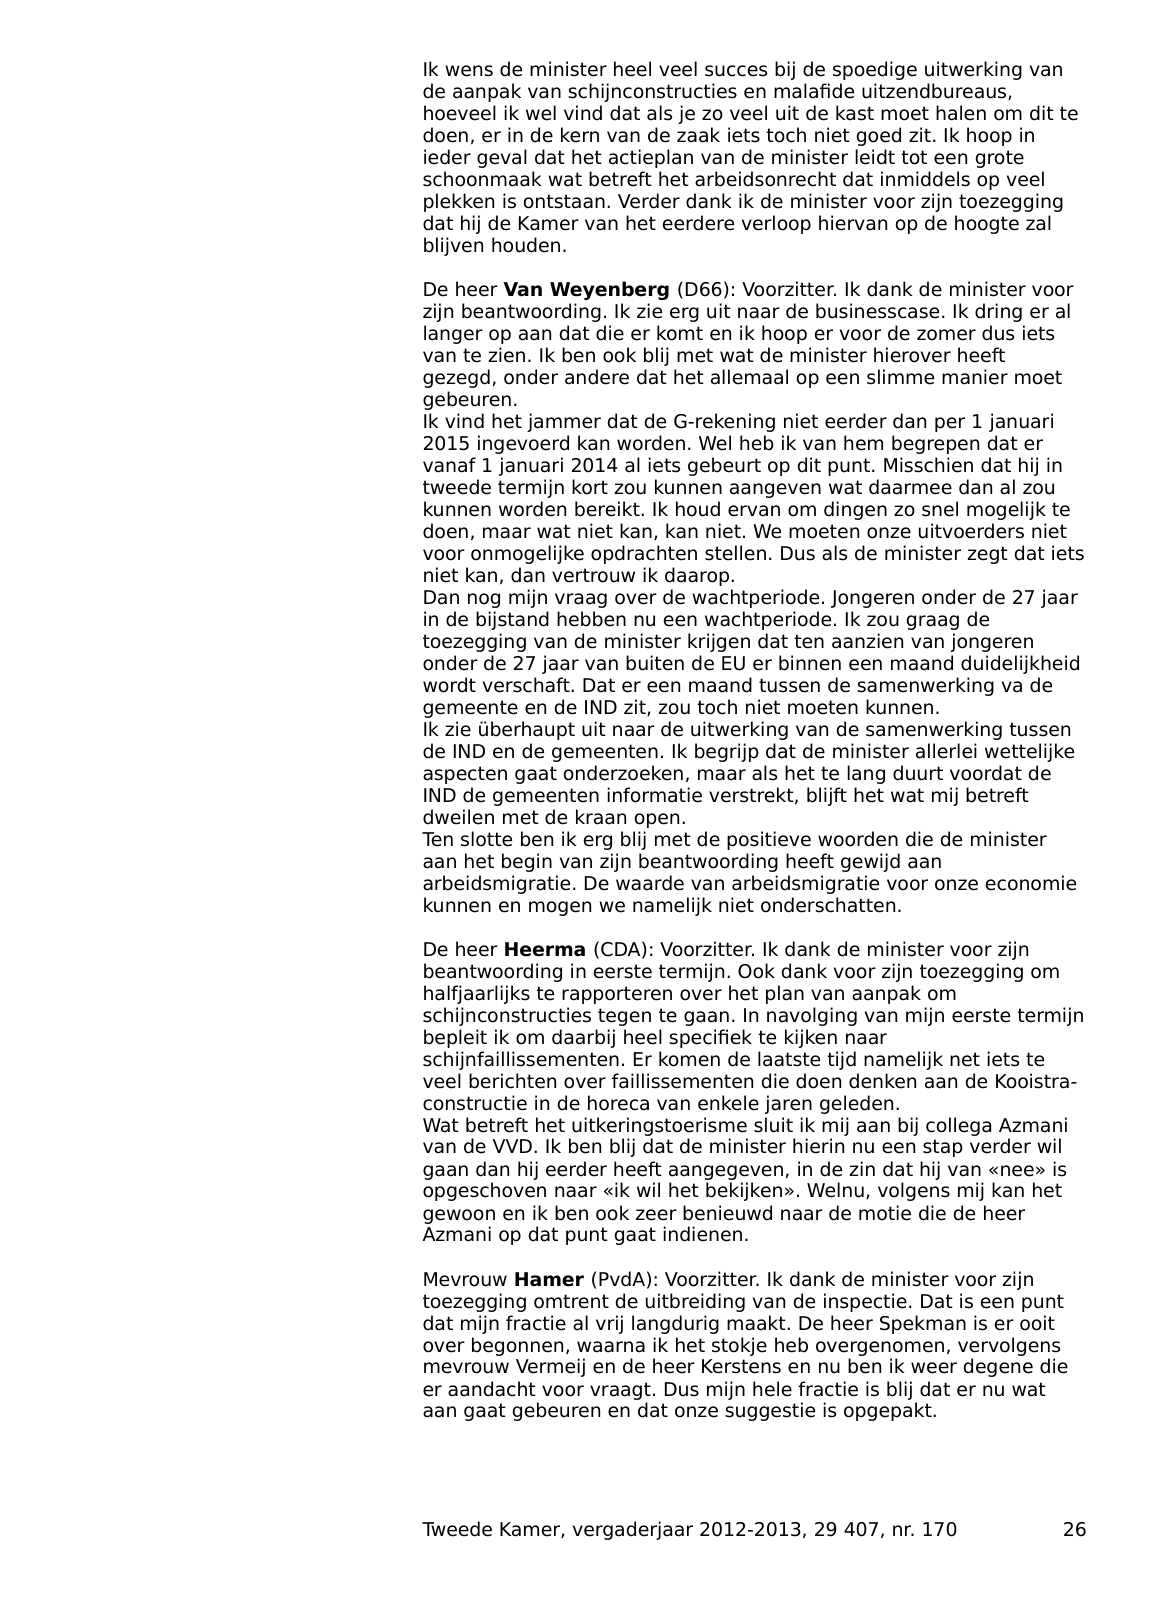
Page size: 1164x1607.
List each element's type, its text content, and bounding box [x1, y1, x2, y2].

text Ik vind het jammer dat de G-rekening niet eerder dan per 1 januari 2015 ingevoerd kan worden. Wel heb ik van hem begrepen dat er vanaf 1 januari 2014 al iets gebeurt op dit punt. Misschien dat hij in tweede termijn kort zou kunnen aangeven wat daarmee dan al zou kunnen worden bereikt. Ik houd ervan om dingen zo snel mogelijk te doen, maar wat niet kan, kan niet. We moeten onze uitvoerders niet voor onmogelijke opdrachten stellen. Dus als de minister zegt dat iets niet kan, dan vertrouw ik daarop. [422, 411, 1087, 587]
text Ik wens de minister heel veel succes bij de spoedige uitwerking van de aanpak van schijnconstructies en malafide uitzendbureaus, hoeveel ik wel vind dat als je zo veel uit de kast moet halen om dit te doen, er in de kern van de zaak iets toch niet goed zit. Ik hoop in ieder geval dat het actieplan van de minister leidt tot een grote schoonmaak wat betreft het arbeidsonrecht dat inmiddels op veel plekken is ontstaan. Verder dank ik de minister voor zijn toezegging dat hij de Kamer van het eerdere verloop hiervan op de hoogte zal blijven houden. [422, 59, 1087, 257]
text Dan nog mijn vraag over de wachtperiode. Jongeren onder de 27 jaar in de bijstand hebben nu een wachtperiode. Ik zou graag de toezegging van de minister krijgen dat ten aanzien van jongeren onder de 27 jaar van buiten de EU er binnen een maand duidelijkheid wordt verschaft. Dat er een maand tussen de samenwerking va de gemeente en de IND zit, zou toch niet moeten kunnen. [422, 587, 1087, 719]
text Wat betreft het uitkeringstoerisme sluit ik mij aan bij collega Azmani van de VVD. Ik ben blij dat de minister hierin nu een stap verder wil gaan dan hij eerder heeft aangegeven, in de zin dat hij van «nee» is opgeschoven naar «ik wil het bekijken». Welnu, volgens mij kan het gewoon en ik ben ook zeer benieuwd naar de motie die de heer Azmani op dat punt gaat indienen. [422, 1114, 1087, 1246]
text De heer Van Weyenberg (D66): Voorzitter. Ik dank de minister voor zijn beantwoording. Ik zie erg uit naar de businesscase. Ik dring er al langer op aan dat die er komt en ik hoop er voor de zomer dus iets van te zien. Ik ben ook blij met wat de minister hierover heeft gezegd, onder andere dat het allemaal op een slimme manier moet gebeuren. [422, 279, 1087, 411]
text Ik zie überhaupt uit naar de uitwerking van de samenwerking tussen de IND en de gemeenten. Ik begrijp dat de minister allerlei wettelijke aspecten gaat onderzoeken, maar als het te lang duurt voordat de IND de gemeenten informatie verstrekt, blijft het wat mij betreft dweilen met de kraan open. [422, 719, 1087, 828]
text Mevrouw Hamer (PvdA): Voorzitter. Ik dank de minister voor zijn toezegging omtrent de uitbreiding van de inspectie. Dat is een punt dat mijn fractie al vrij langdurig maakt. De heer Spekman is er ooit over begonnen, waarna ik het stokje heb overgenomen, vervolgens mevrouw Vermeij en de heer Kerstens en nu ben ik weer degene die er aandacht voor vraagt. Dus mijn hele fractie is blij dat er nu wat aan gaat gebeuren en dat onze suggestie is opgepakt. [422, 1268, 1087, 1422]
text Ten slotte ben ik erg blij met de positieve woorden die de minister aan het begin van zijn beantwoording heeft gewijd aan arbeidsmigratie. De waarde van arbeidsmigratie voor onze economie kunnen en mogen we namelijk niet onderschatten. [422, 828, 1087, 916]
text De heer Heerma (CDA): Voorzitter. Ik dank de minister voor zijn beantwoording in eerste termijn. Ook dank voor zijn toezegging om halfjaarlijks te rapporteren over het plan van aanpak om schijnconstructies tegen te gaan. In navolging van mijn eerste termijn bepleit ik om daarbij heel specifiek te kijken naar schijnfaillissementen. Er komen de laatste tijd namelijk net iets te veel berichten over faillissementen die doen denken aan de Kooistra-constructie in de horeca van enkele jaren geleden. [422, 939, 1087, 1114]
